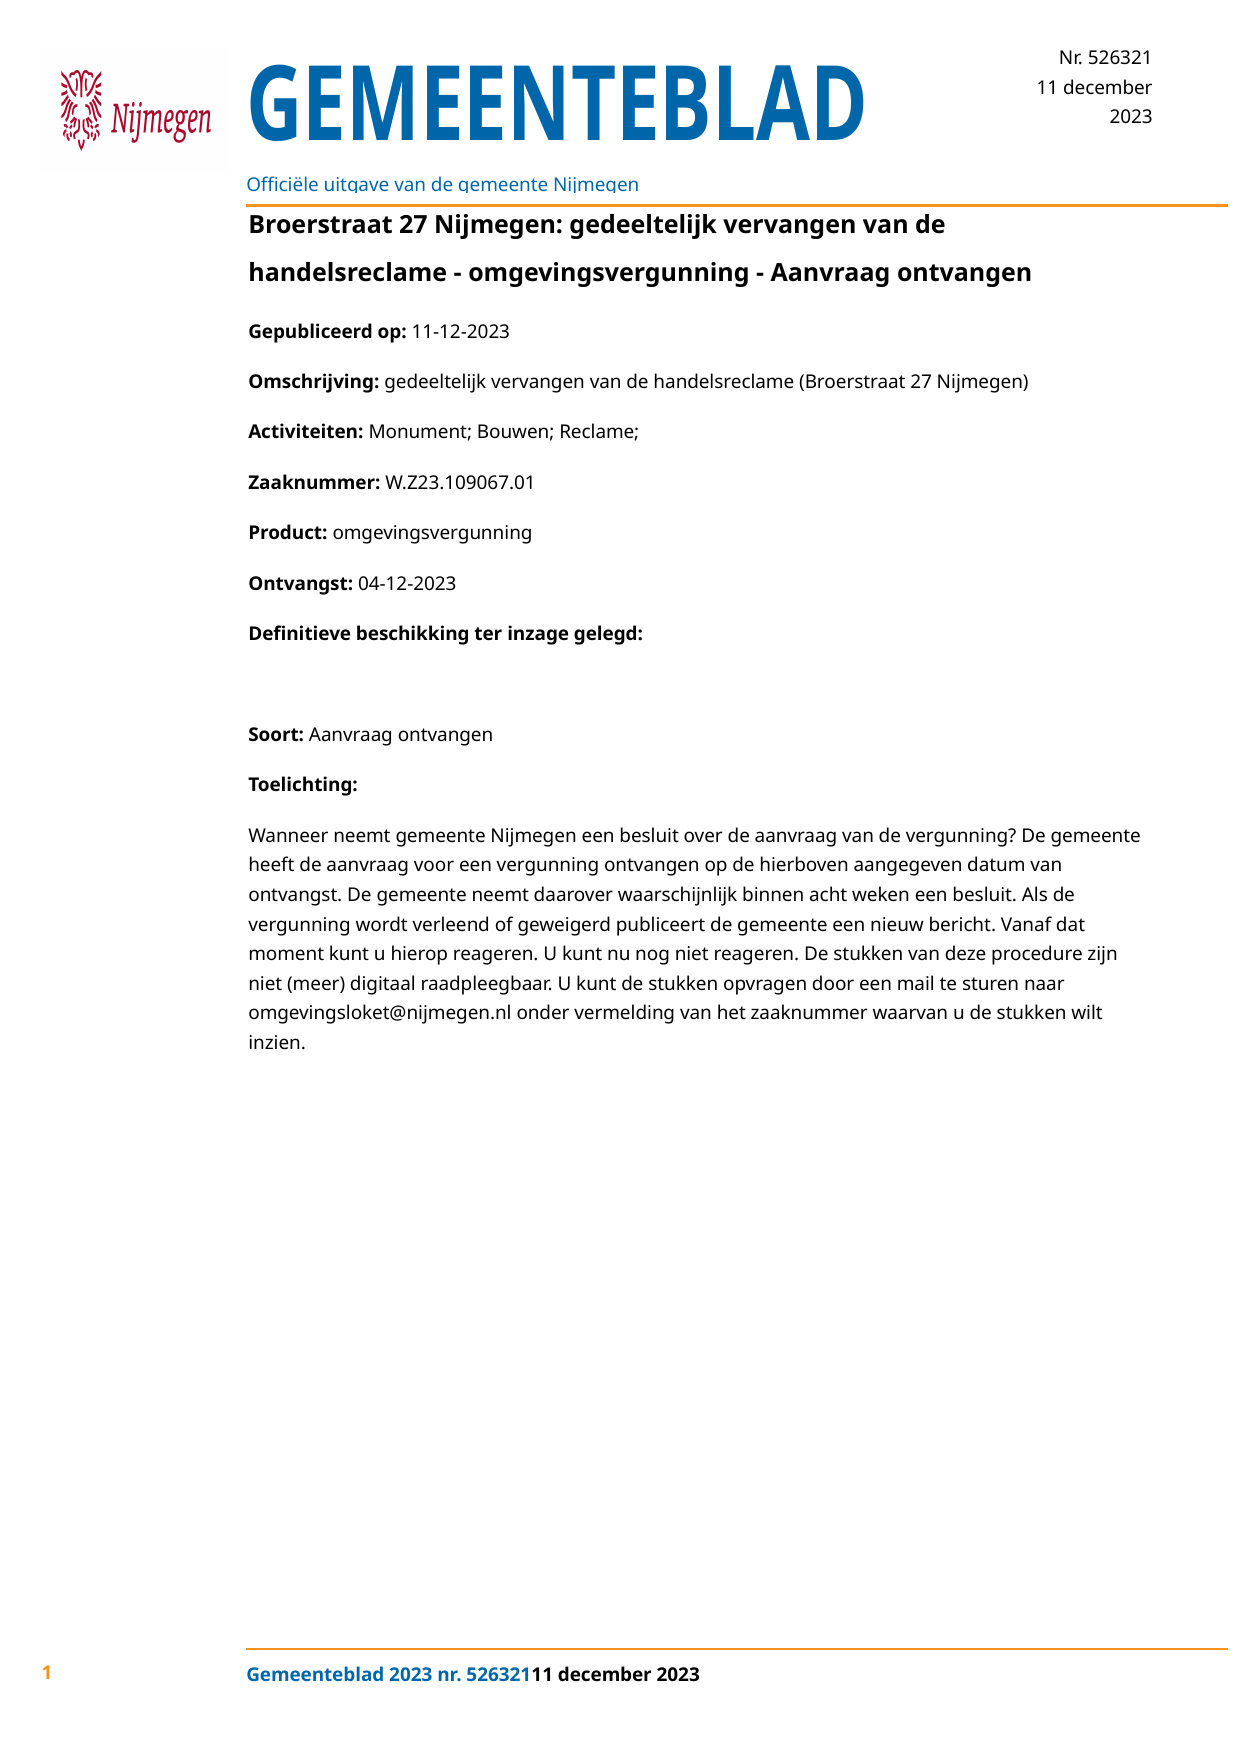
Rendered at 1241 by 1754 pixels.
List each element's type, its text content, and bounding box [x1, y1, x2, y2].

text Omschrijving: gedeeltelijk vervangen van de handelsreclame (Broerstraat 27 Nijmegen) [248, 368, 1152, 394]
text Zaaknummer: W.Z23.109067.01 [248, 469, 1152, 495]
text Ontvangst: 04-12-2023 [248, 570, 1152, 596]
text Wanneer neemt gemeente Nijmegen een besluit over de aanvraag van de vergunning? De gemeente heeft de aanvraag voor een vergunning ontvangen op de hierboven aangegeven datum van ontvangst. De gemeente neemt daarover waarschijnlijk binnen acht weken een besluit. Als de vergunning wordt verleend of geweigerd publiceert de gemeente een nieuw bericht. Vanaf dat moment kunt u hierop reageren. U kunt nu nog niet reageren. De stukken van deze procedure zijn niet (meer) digitaal raadpleegbaar. U kunt de stukken opvragen door een mail te sturen naar omgevingsloket@nijmegen.nl onder vermelding van het zaaknummer waarvan u de stukken wilt inzien. [248, 822, 1152, 1055]
text Soort: Aanvraag ontvangen [248, 721, 1152, 747]
text Product: omgevingsvergunning [248, 519, 1152, 545]
picture [41, 47, 231, 172]
text Definitieve beschikking ter inzage gelegd: [248, 620, 1152, 646]
text Activiteiten: Monument; Bouwen; Reclame; [248, 419, 1152, 444]
text Toelichting: [248, 772, 1152, 797]
text Gepubliceerd op: 11-12-2023 [248, 318, 1152, 344]
text Broerstraat 27 Nijmegen: gedeeltelijk vervangen van de handelsreclame - omgevingsvergunning - Aanvraag ontvangen [248, 207, 1152, 288]
